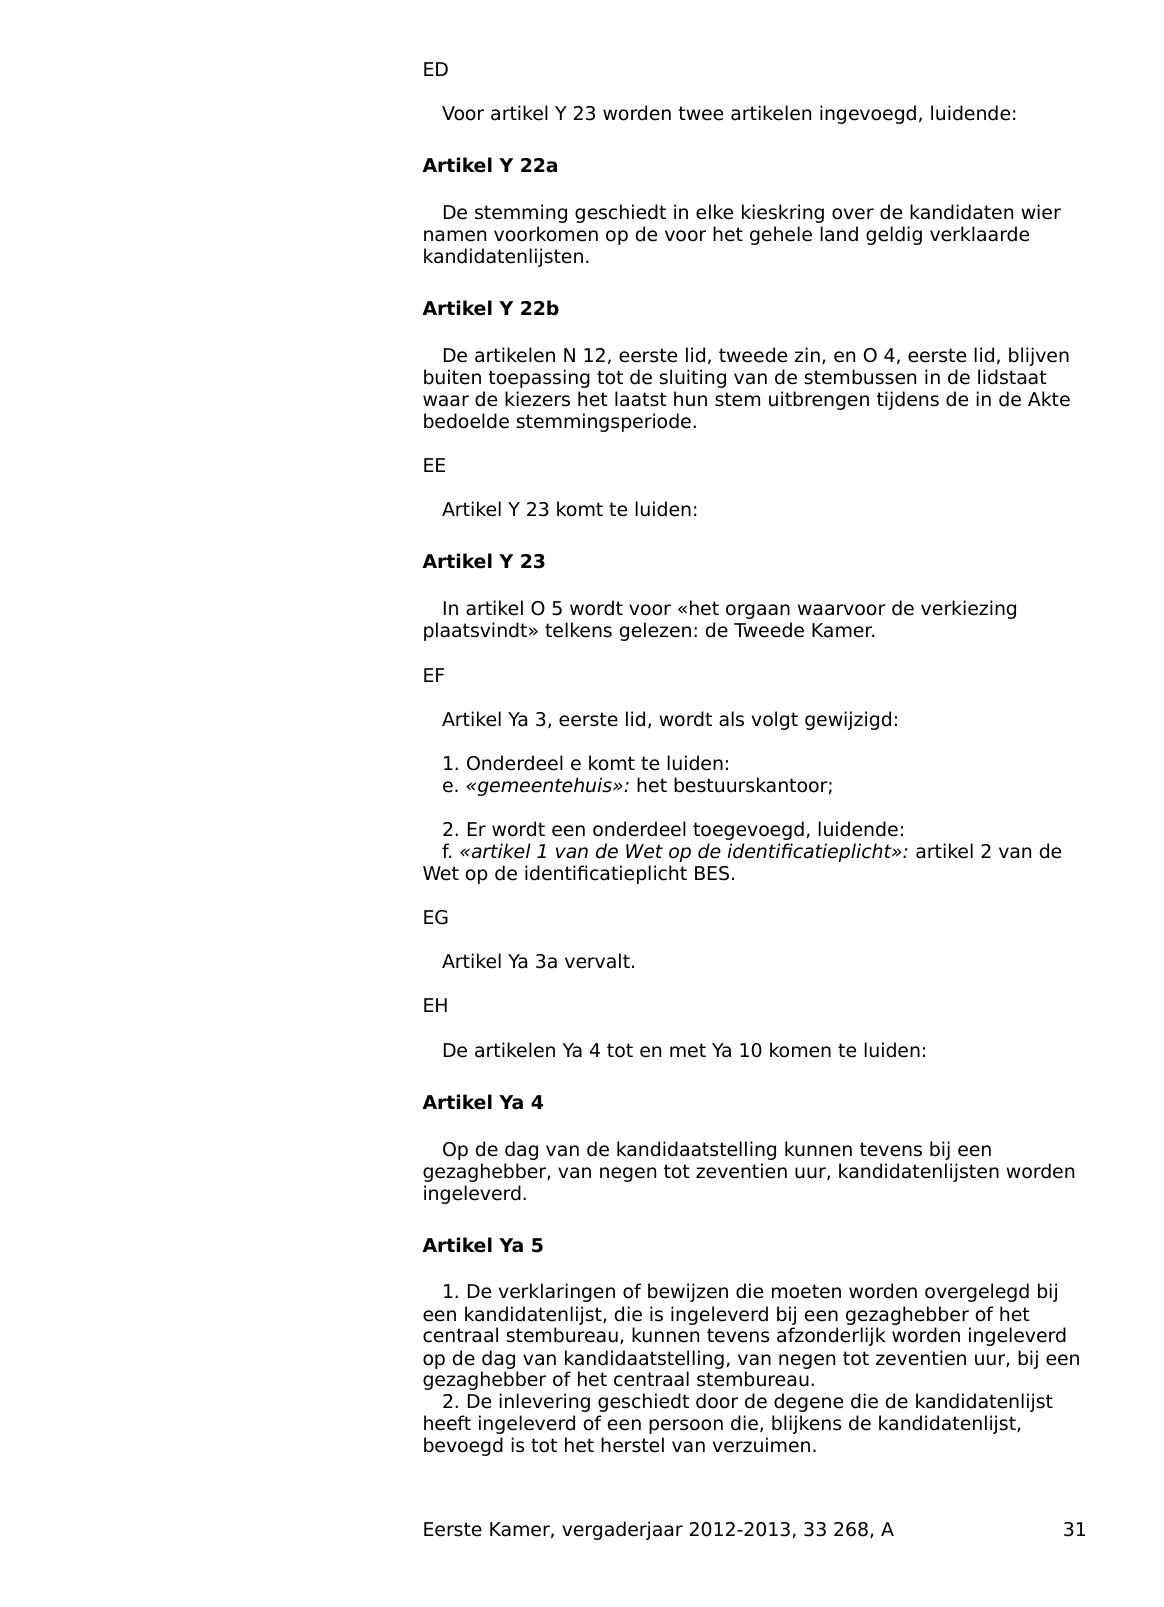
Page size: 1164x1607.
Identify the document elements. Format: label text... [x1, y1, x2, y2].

text 1. Onderdeel e komt te luiden: [422, 753, 1087, 775]
text Op de dag van de kandidaatstelling kunnen tevens bij een gezaghebber, van negen tot zeventien uur, kandidatenlijsten worden ingeleverd. [422, 1138, 1087, 1204]
text f. «artikel 1 van de Wet op de identificatieplicht»: artikel 2 van de Wet op de identificatieplicht BES. [422, 841, 1087, 885]
text Artikel Ya 3, eerste lid, wordt als volgt gewijzigd: [422, 709, 1087, 731]
text Voor artikel Y 23 worden twee artikelen ingevoegd, luidende: [422, 103, 1087, 125]
text e. «gemeentehuis»: het bestuurskantoor; [422, 775, 1087, 797]
text 2. Er wordt een onderdeel toegevoegd, luidende: [422, 819, 1087, 841]
text EF [422, 664, 1087, 686]
text Artikel Y 23 komt te luiden: [422, 499, 1087, 521]
text De stemming geschiedt in elke kieskring over de kandidaten wier namen voorkomen op de voor het gehele land geldig verklaarde kandidatenlijsten. [422, 202, 1087, 268]
text De artikelen Ya 4 tot en met Ya 10 komen te luiden: [422, 1039, 1087, 1062]
text De artikelen N 12, eerste lid, tweede zin, en O 4, eerste lid, blijven buiten toepassing tot de sluiting van de stembussen in de lidstaat waar de kiezers het laatst hun stem uitbrengen tijdens de in de Akte bedoelde stemmingsperiode. [422, 345, 1087, 433]
text 1. De verklaringen of bewijzen die moeten worden overgelegd bij een kandidatenlijst, die is ingeleverd bij een gezaghebber of het centraal stembureau, kunnen tevens afzonderlijk worden ingeleverd op de dag van kandidaatstelling, van negen tot zeventien uur, bij een gezaghebber of het centraal stembureau. [422, 1281, 1087, 1391]
subtitle Artikel Y 22b [422, 298, 1087, 320]
text EE [422, 455, 1087, 477]
subtitle Artikel Ya 5 [422, 1234, 1087, 1256]
subtitle Artikel Y 22a [422, 155, 1087, 177]
text ED [422, 59, 1087, 81]
text In artikel O 5 wordt voor «het orgaan waarvoor de verkiezing plaatsvindt» telkens gelezen: de Tweede Kamer. [422, 598, 1087, 642]
subtitle Artikel Y 23 [422, 551, 1087, 573]
text Artikel Ya 3a vervalt. [422, 951, 1087, 973]
text EG [422, 907, 1087, 929]
subtitle Artikel Ya 4 [422, 1092, 1087, 1113]
text EH [422, 995, 1087, 1017]
text 2. De inlevering geschiedt door de degene die de kandidatenlijst heeft ingeleverd of een persoon die, blijkens de kandidatenlijst, bevoegd is tot het herstel van verzuimen. [422, 1391, 1087, 1457]
